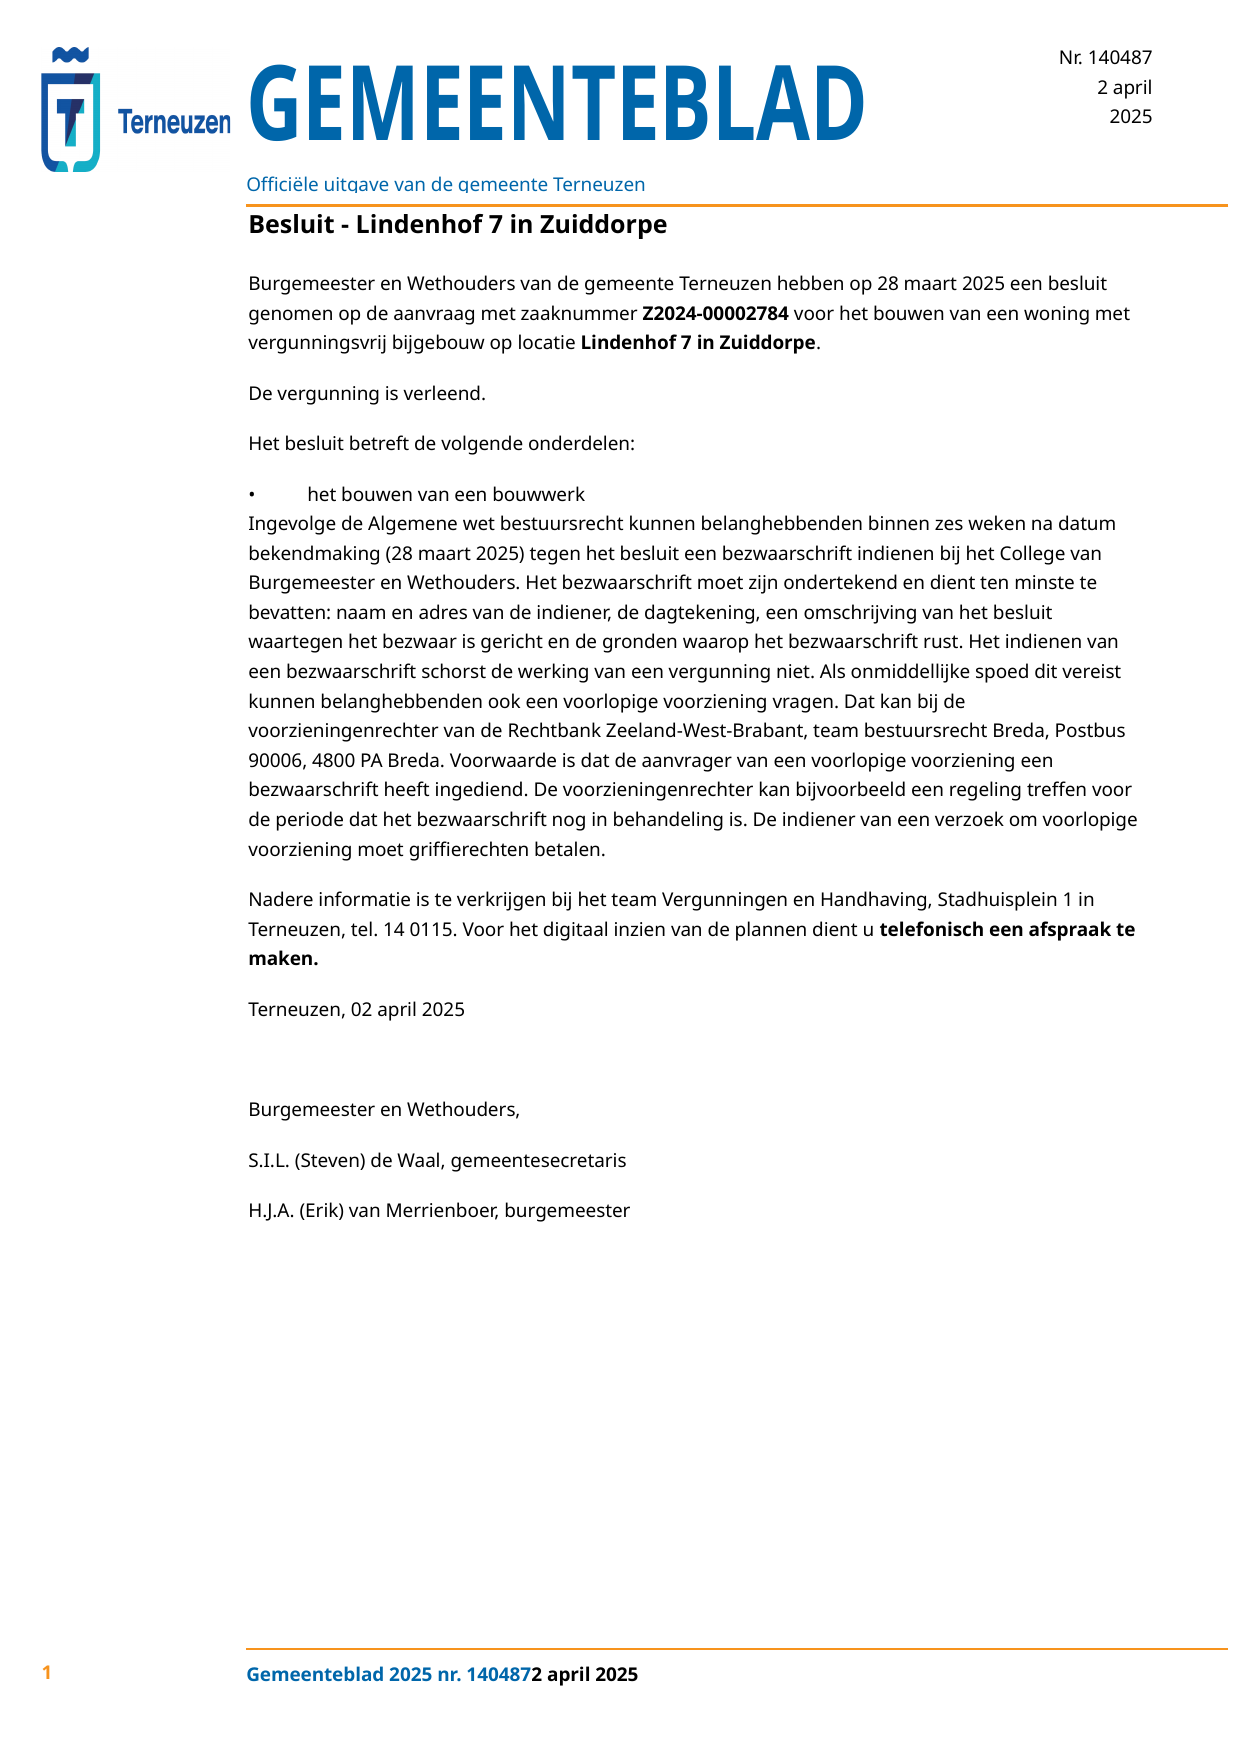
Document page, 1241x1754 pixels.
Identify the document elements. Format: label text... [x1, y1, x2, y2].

text Burgemeester en Wethouders, [248, 1097, 1152, 1122]
text Nadere informatie is te verkrijgen bij het team Vergunningen en Handhaving, Stadhuisplein 1 in Terneuzen, tel. 14 0115. Voor het digitaal inzien van de plannen dient u telefonisch een afspraak te maken. [248, 886, 1152, 971]
text De vergunning is verleend. [248, 380, 1152, 406]
list het bouwen van een bouwwerk [248, 481, 1152, 506]
text Terneuzen, 02 april 2025 [248, 996, 1152, 1021]
text H.J.A. (Erik) van Merrienboer, burgemeester [248, 1197, 1152, 1223]
picture [41, 47, 231, 172]
text Het besluit betreft de volgende onderdelen: [248, 430, 1152, 456]
text Ingevolge de Algemene wet bestuursrecht kunnen belanghebbenden binnen zes weken na datum bekendmaking (28 maart 2025) tegen het besluit een bezwaarschrift indienen bij het College van Burgemeester en Wethouders. Het bezwaarschrift moet zijn ondertekend en dient ten minste te bevatten: naam en adres van de indiener, de dagtekening, een omschrijving van het besluit waartegen het bezwaar is gericht en de gronden waarop het bezwaarschrift rust. Het indienen van een bezwaarschrift schorst de werking van een vergunning niet. Als onmiddellijke spoed dit vereist kunnen belanghebbenden ook een voorlopige voorziening vragen. Dat kan bij de voorzieningenrechter van de Rechtbank Zeeland-West-Brabant, team bestuursrecht Breda, Postbus 90006, 4800 PA Breda. Voorwaarde is dat de aanvrager van een voorlopige voorziening een bezwaarschrift heeft ingediend. De voorzieningenrechter kan bijvoorbeeld een regeling treffen voor de periode dat het bezwaarschrift nog in behandeling is. De indiener van een verzoek om voorlopige voorziening moet griffierechten betalen. [248, 510, 1152, 861]
text Burgemeester en Wethouders van de gemeente Terneuzen hebben op 28 maart 2025 een besluit genomen op de aanvraag met zaaknummer Z2024-00002784 voor het bouwen van een woning met vergunningsvrij bijgebouw op locatie Lindenhof 7 in Zuiddorpe. [248, 270, 1152, 355]
text S.I.L. (Steven) de Waal, gemeentesecretaris [248, 1147, 1152, 1173]
text Besluit - Lindenhof 7 in Zuiddorpe [248, 207, 1152, 241]
